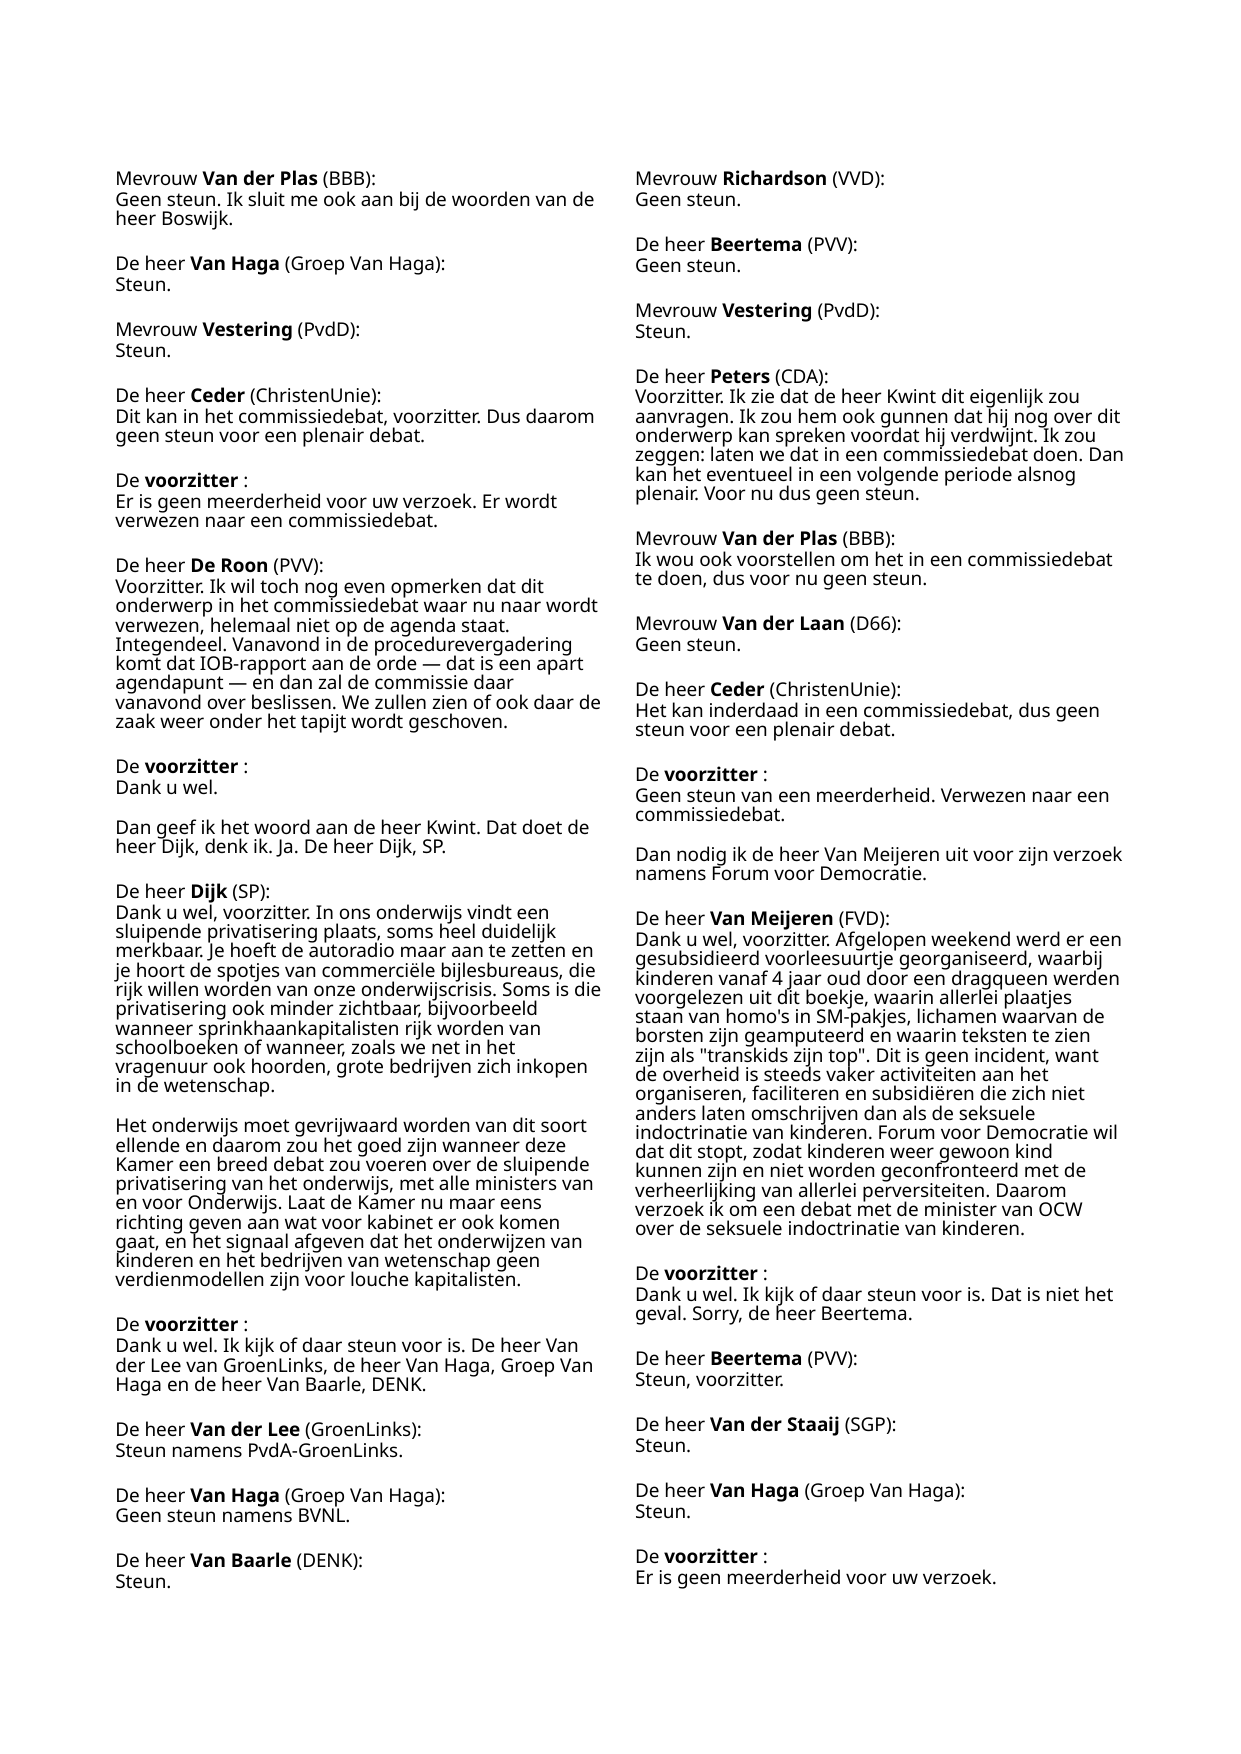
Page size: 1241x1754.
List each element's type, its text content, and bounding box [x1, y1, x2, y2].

text Het kan inderdaad in een commissiedebat, dus geen steun voor een plenair debat. [635, 702, 1125, 740]
text De voorzitter : [635, 761, 1125, 787]
text De heer Dijk (SP): [115, 878, 605, 904]
text Er is geen meerderheid voor uw verzoek. Er wordt verwezen naar een commissiedebat. [115, 493, 605, 531]
text Er is geen meerderheid voor uw verzoek. [635, 1569, 1125, 1588]
text Mevrouw Richardson (VVD): [635, 165, 1125, 191]
text Dan geef ik het woord aan de heer Kwint. Dat doet de heer Dijk, denk ik. Ja. De heer Dijk, SP. [115, 819, 605, 857]
text Voorzitter. Ik zie dat de heer Kwint dit eigenlijk zou aanvragen. Ik zou hem ook gunnen dat hij nog over dit onderwerp kan spreken voordat hij verdwijnt. Ik zou zeggen: laten we dat in een commissiedebat doen. Dan kan het eventueel in een volgende periode alsnog plenair. Voor nu dus geen steun. [635, 388, 1125, 504]
text Dank u wel, voorzitter. In ons onderwijs vindt een sluipende privatisering plaats, soms heel duidelijk merkbaar. Je hoeft de autoradio maar aan te zetten en je hoort de spotjes van commerciële bijlesbureaus, die rijk willen worden van onze onderwijscrisis. Soms is die privatisering ook minder zichtbaar, bijvoorbeeld wanneer sprinkhaankapitalisten rijk worden van schoolboeken of wanneer, zoals we net in het vragenuur ook hoorden, grote bedrijven zich inkopen in de wetenschap. [115, 904, 605, 1097]
text De heer Van Haga (Groep Van Haga): [635, 1477, 1125, 1503]
text De voorzitter : [635, 1260, 1125, 1286]
text De heer Van der Staaij (SGP): [635, 1411, 1125, 1437]
text Mevrouw Van der Plas (BBB): [115, 165, 605, 191]
text De heer Beertema (PVV): [635, 1345, 1125, 1371]
text Dank u wel. Ik kijk of daar steun voor is. Dat is niet het geval. Sorry, de heer Beertema. [635, 1286, 1125, 1324]
text Dank u wel. Ik kijk of daar steun voor is. De heer Van der Lee van GroenLinks, de heer Van Haga, Groep Van Haga en de heer Van Baarle, DENK. [115, 1337, 605, 1395]
text Steun. [635, 323, 1125, 342]
text De heer Van Baarle (DENK): [115, 1548, 605, 1573]
text De heer Ceder (ChristenUnie): [115, 382, 605, 408]
text Steun. [115, 276, 605, 295]
text Ik wou ook voorstellen om het in een commissiedebat te doen, dus voor nu geen steun. [635, 551, 1125, 589]
text Geen steun. [635, 257, 1125, 276]
text De heer Van der Lee (GroenLinks): [115, 1416, 605, 1442]
text Dank u wel, voorzitter. Afgelopen weekend werd er een gesubsidieerd voorleesuurtje georganiseerd, waarbij kinderen vanaf 4 jaar oud door een dragqueen werden voorgelezen uit dit boekje, waarin allerlei plaatjes staan van homo's in SM-pakjes, lichamen waarvan de borsten zijn geamputeerd en waarin teksten te zien zijn als "transkids zijn top". Dit is geen incident, want de overheid is steeds vaker activiteiten aan het organiseren, faciliteren en subsidiëren die zich niet anders laten omschrijven dan als de seksuele indoctrinatie van kinderen. Forum voor Democratie wil dat dit stopt, zodat kinderen weer gewoon kind kunnen zijn en niet worden geconfronteerd met de verheerlijking van allerlei perversiteiten. Daarom verzoek ik om een debat met de minister van OCW over de seksuele indoctrinatie van kinderen. [635, 931, 1125, 1239]
text Geen steun. [635, 636, 1125, 655]
text De heer Van Meijeren (FVD): [635, 905, 1125, 931]
text Steun. [635, 1503, 1125, 1522]
text Voorzitter. Ik wil toch nog even opmerken dat dit onderwerp in het commissiedebat waar nu naar wordt verwezen, helemaal niet op de agenda staat. Integendeel. Vanavond in de procedurevergadering komt dat IOB-rapport aan de orde — dat is een apart agendapunt — en dan zal de commissie daar vanavond over beslissen. We zullen zien of ook daar de zaak weer onder het tapijt wordt geschoven. [115, 578, 605, 732]
text De heer Ceder (ChristenUnie): [635, 676, 1125, 702]
text De voorzitter : [115, 467, 605, 493]
text Geen steun namens BVNL. [115, 1507, 605, 1527]
text De voorzitter : [115, 1312, 605, 1337]
text Geen steun van een meerderheid. Verwezen naar een commissiedebat. [635, 787, 1125, 825]
text Dit kan in het commissiedebat, voorzitter. Dus daarom geen steun voor een plenair debat. [115, 408, 605, 446]
text Mevrouw Vestering (PvdD): [115, 316, 605, 342]
text De voorzitter : [635, 1543, 1125, 1569]
text Het onderwijs moet gevrijwaard worden van dit soort ellende en daarom zou het goed zijn wanneer deze Kamer een breed debat zou voeren over de sluipende privatisering van het onderwijs, met alle ministers van en voor Onderwijs. Laat de Kamer nu maar eens richting geven aan wat voor kabinet er ook komen gaat, en het signaal afgeven dat het onderwijzen van kinderen en het bedrijven van wetenschap geen verdienmodellen zijn voor louche kapitalisten. [115, 1117, 605, 1291]
text De heer Van Haga (Groep Van Haga): [115, 1482, 605, 1507]
text Geen steun. [635, 191, 1125, 210]
text Steun namens PvdA-GroenLinks. [115, 1442, 605, 1461]
text Mevrouw Van der Plas (BBB): [635, 525, 1125, 551]
text Dan nodig ik de heer Van Meijeren uit voor zijn verzoek namens Forum voor Democratie. [635, 846, 1125, 884]
text Mevrouw Van der Laan (D66): [635, 610, 1125, 636]
text Steun. [115, 1573, 605, 1593]
text Steun. [115, 342, 605, 361]
text De heer Van Haga (Groep Van Haga): [115, 250, 605, 276]
text Dank u wel. [115, 779, 605, 798]
text Geen steun. Ik sluit me ook aan bij de woorden van de heer Boswijk. [115, 191, 605, 229]
text Steun. [635, 1437, 1125, 1456]
text Mevrouw Vestering (PvdD): [635, 297, 1125, 323]
text De voorzitter : [115, 753, 605, 779]
text De heer Peters (CDA): [635, 363, 1125, 388]
text Steun, voorzitter. [635, 1371, 1125, 1390]
text De heer Beertema (PVV): [635, 231, 1125, 257]
text De heer De Roon (PVV): [115, 552, 605, 578]
